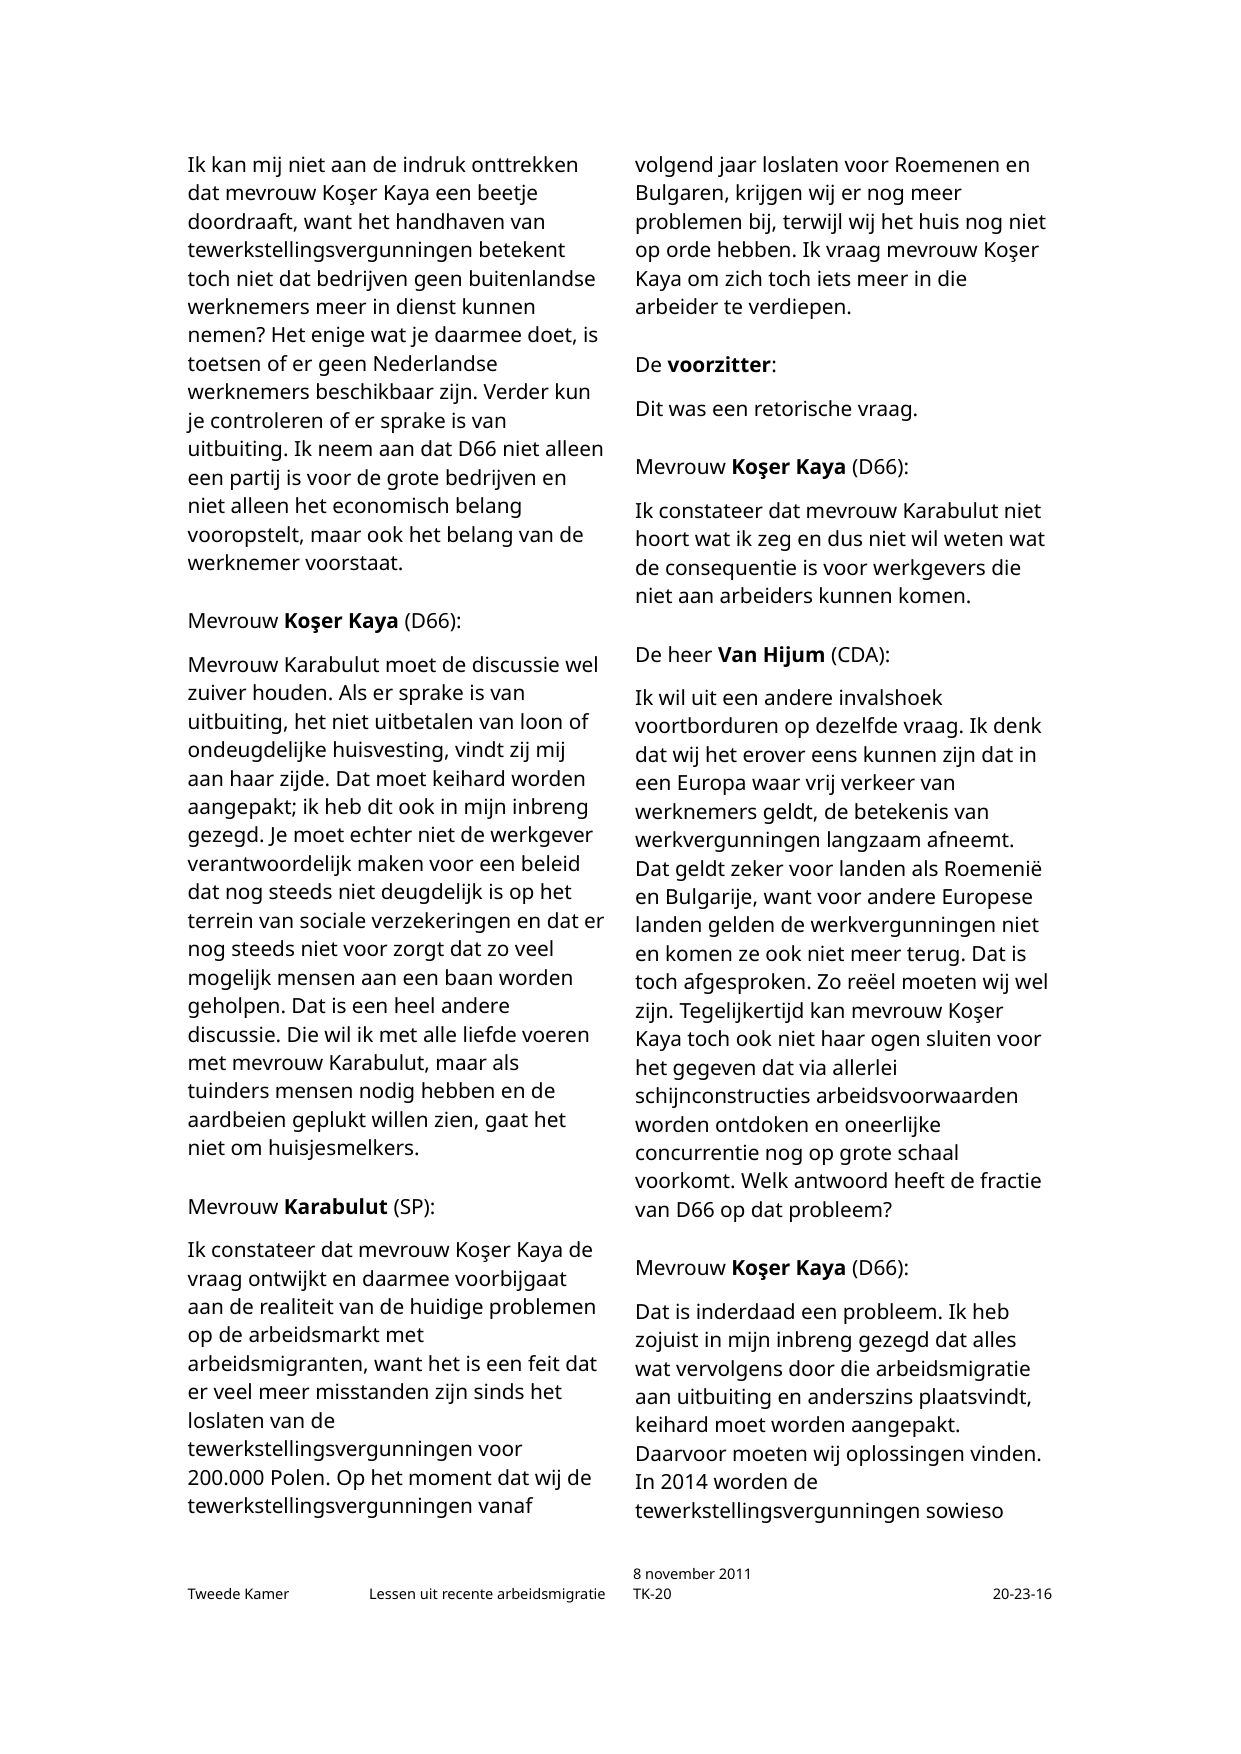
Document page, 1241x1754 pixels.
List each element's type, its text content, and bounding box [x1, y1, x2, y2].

text Ik kan mij niet aan de indruk onttrekken dat mevrouw Koşer Kaya een beetje doordraaft, want het handhaven van tewerkstellingsvergunningen betekent toch niet dat bedrijven geen buitenlandse werknemers meer in dienst kunnen nemen? Het enige wat je daarmee doet, is toetsen of er geen Nederlandse werknemers beschikbaar zijn. Verder kun je controleren of er sprake is van uitbuiting. Ik neem aan dat D66 niet alleen een partij is voor de grote bedrijven en niet alleen het economisch belang vooropstelt, maar ook het belang van de werknemer voorstaat. [187, 150, 605, 577]
text Ik constateer dat mevrouw Koşer Kaya de vraag ontwijkt en daarmee voorbijgaat aan de realiteit van de huidige problemen op de arbeidsmarkt met arbeidsmigranten, want het is een feit dat er veel meer misstanden zijn sinds het loslaten van de tewerkstellingsvergunningen voor 200.000 Polen. Op het moment dat wij de tewerkstellingsvergunningen vanaf [187, 1235, 605, 1520]
text De voorzitter: [635, 351, 1053, 379]
text volgend jaar loslaten voor Roemenen en Bulgaren, krijgen wij er nog meer problemen bij, terwijl wij het huis nog niet op orde hebben. Ik vraag mevrouw Koşer Kaya om zich toch iets meer in die arbeider te verdiepen. [635, 150, 1053, 321]
text In 2014 worden de tewerkstellingsvergunningen sowieso [635, 1467, 1053, 1524]
text Ik wil uit een andere invalshoek voortborduren op dezelfde vraag. Ik denk dat wij het erover eens kunnen zijn dat in een Europa waar vrij verkeer van werknemers geldt, de betekenis van werkvergunningen langzaam afneemt. Dat geldt zeker voor landen als Roemenië en Bulgarije, want voor andere Europese landen gelden de werkvergunningen niet en komen ze ook niet meer terug. Dat is toch afgesproken. Zo reëel moeten wij wel zijn. Tegelijkertijd kan mevrouw Koşer Kaya toch ook niet haar ogen sluiten voor het gegeven dat via allerlei schijnconstructies arbeidsvoorwaarden worden ontdoken en oneerlijke concurrentie nog op grote schaal voorkomt. Welk antwoord heeft de fractie van D66 op dat probleem? [635, 683, 1053, 1223]
text Mevrouw Karabulut (SP): [187, 1192, 605, 1220]
text Mevrouw Karabulut moet de discussie wel zuiver houden. Als er sprake is van uitbuiting, het niet uitbetalen van loon of ondeugdelijke huisvesting, vindt zij mij aan haar zijde. Dat moet keihard worden aangepakt; ik heb dit ook in mijn inbreng gezegd. Je moet echter niet de werkgever verantwoordelijk maken voor een beleid dat nog steeds niet deugdelijk is op het terrein van sociale verzekeringen en dat er nog steeds niet voor zorgt dat zo veel mogelijk mensen aan een baan worden geholpen. Dat is een heel andere discussie. Die wil ik met alle liefde voeren met mevrouw Karabulut, maar als tuinders mensen nodig hebben en de aardbeien geplukt willen zien, gaat het niet om huisjesmelkers. [187, 650, 605, 1162]
text Dit was een retorische vraag. [635, 394, 1053, 422]
text Dat is inderdaad een probleem. Ik heb zojuist in mijn inbreng gezegd dat alles wat vervolgens door die arbeidsmigratie aan uitbuiting en anderszins plaatsvindt, keihard moet worden aangepakt. Daarvoor moeten wij oplossingen vinden. [635, 1297, 1053, 1467]
text Mevrouw Koşer Kaya (D66): [635, 452, 1053, 481]
text De heer Van Hijum (CDA): [635, 640, 1053, 668]
text Mevrouw Koşer Kaya (D66): [635, 1253, 1053, 1282]
text Ik constateer dat mevrouw Karabulut niet hoort wat ik zeg en dus niet wil weten wat de consequentie is voor werkgevers die niet aan arbeiders kunnen komen. [635, 496, 1053, 610]
text Mevrouw Koşer Kaya (D66): [187, 607, 605, 635]
